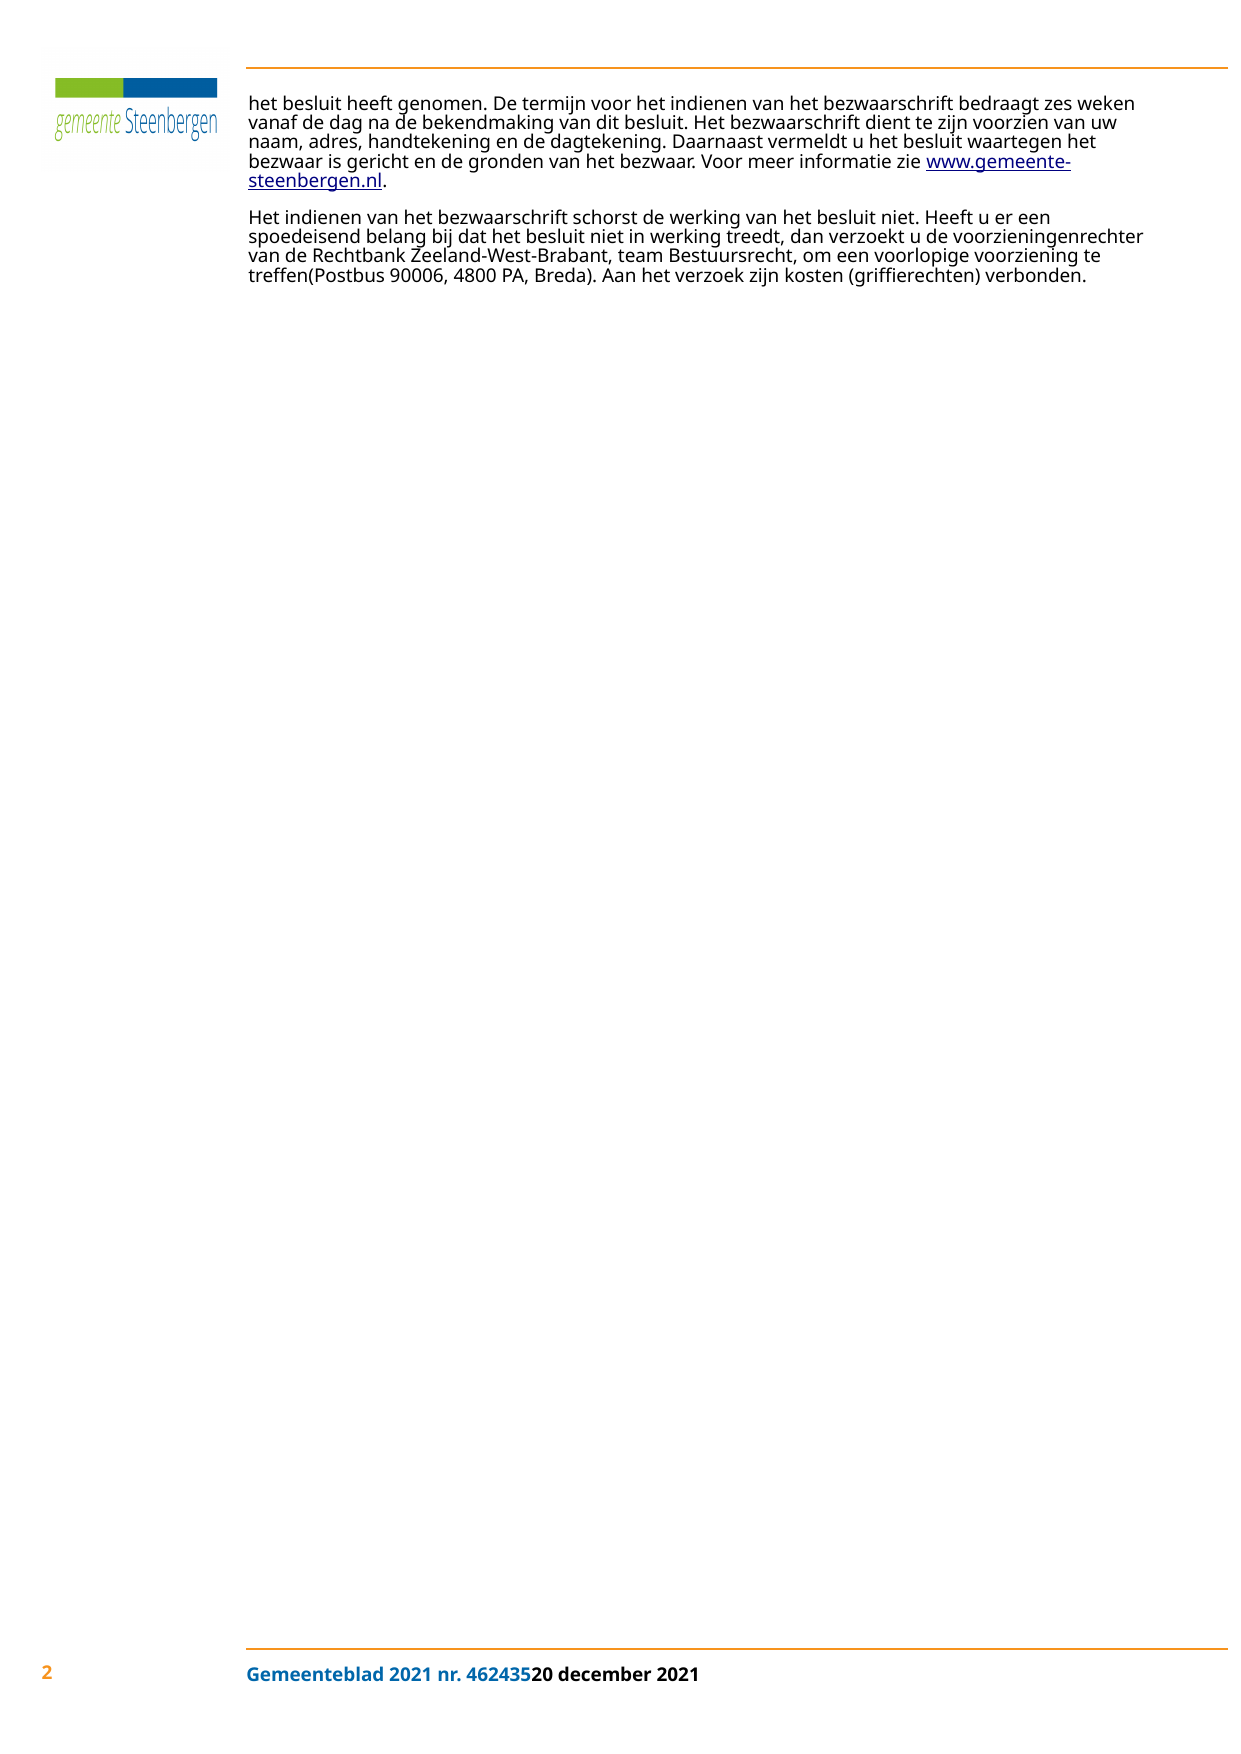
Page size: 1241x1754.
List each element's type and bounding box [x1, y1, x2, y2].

picture [41, 47, 231, 172]
